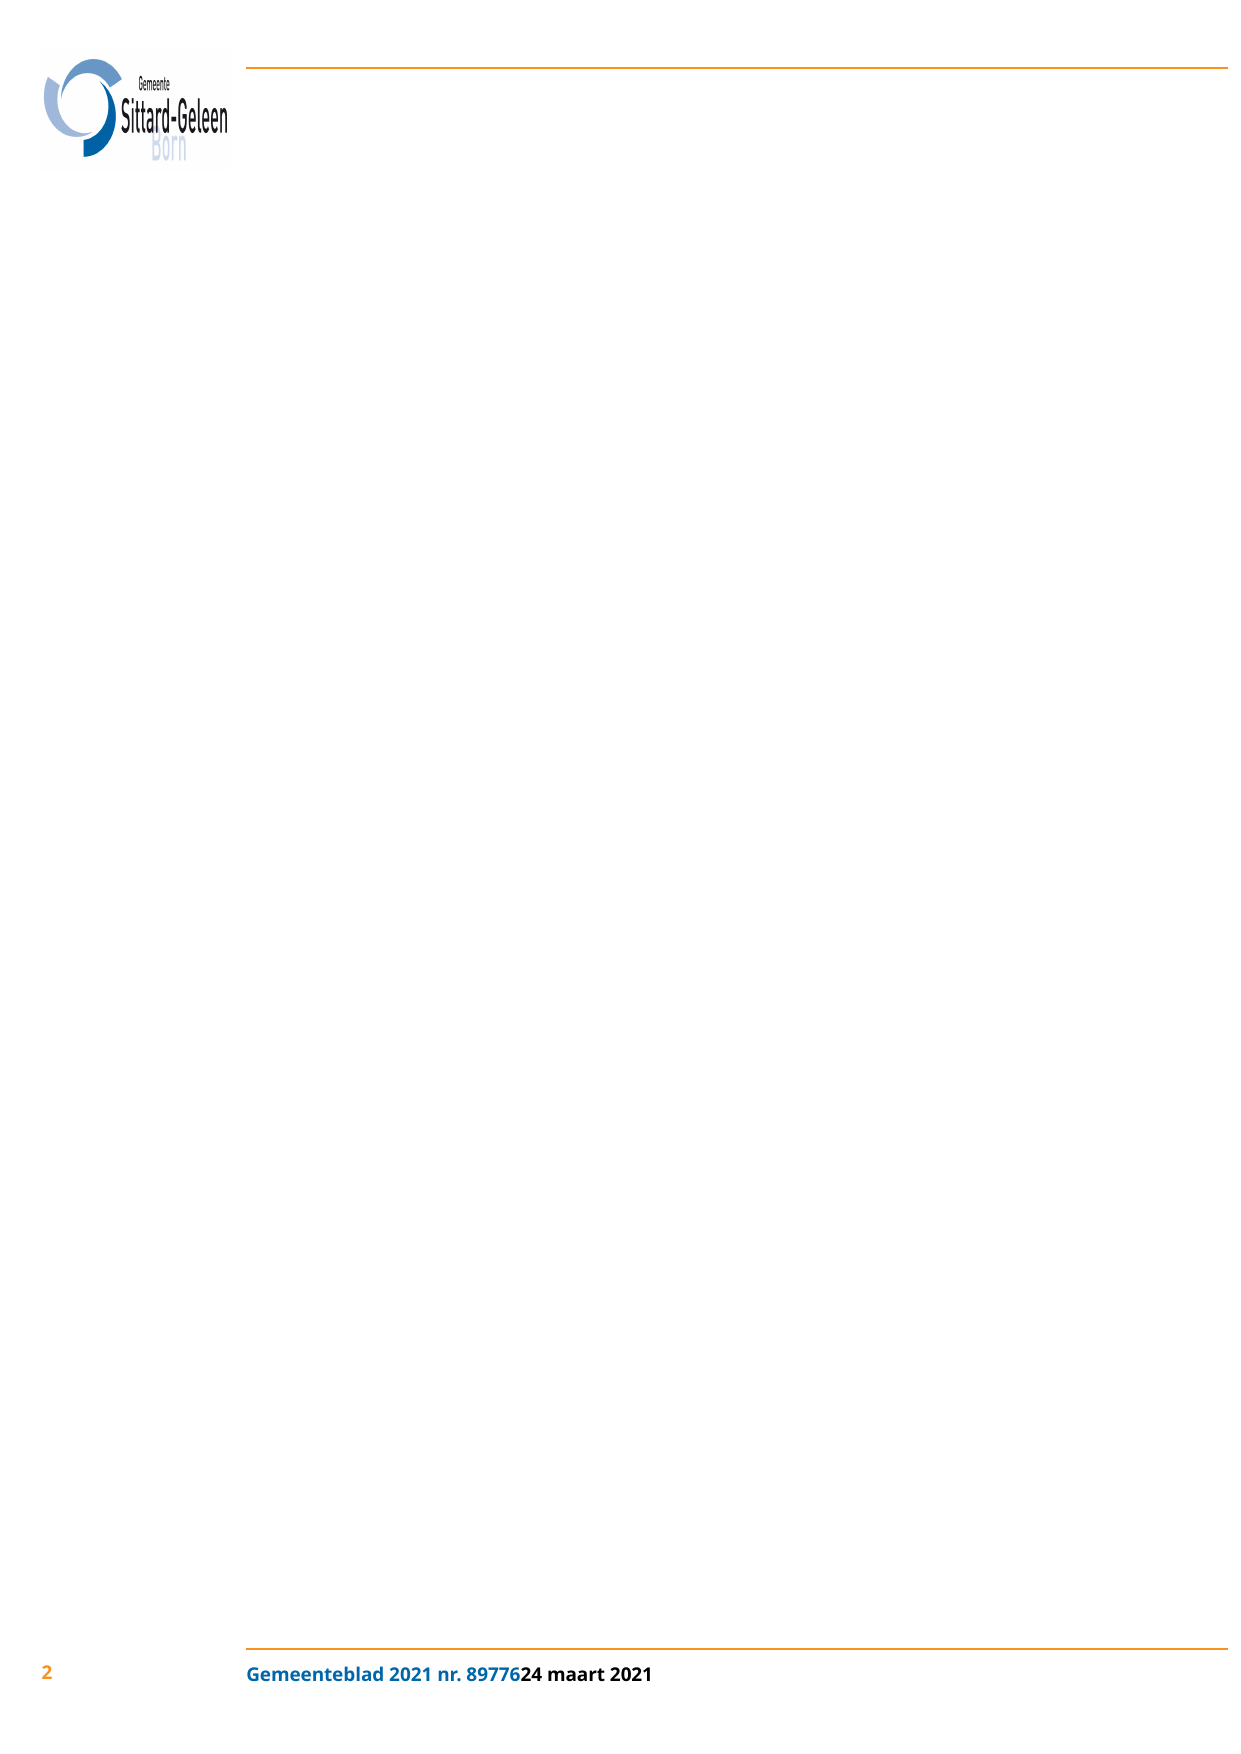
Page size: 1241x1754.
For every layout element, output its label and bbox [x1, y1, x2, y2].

picture [41, 47, 231, 172]
